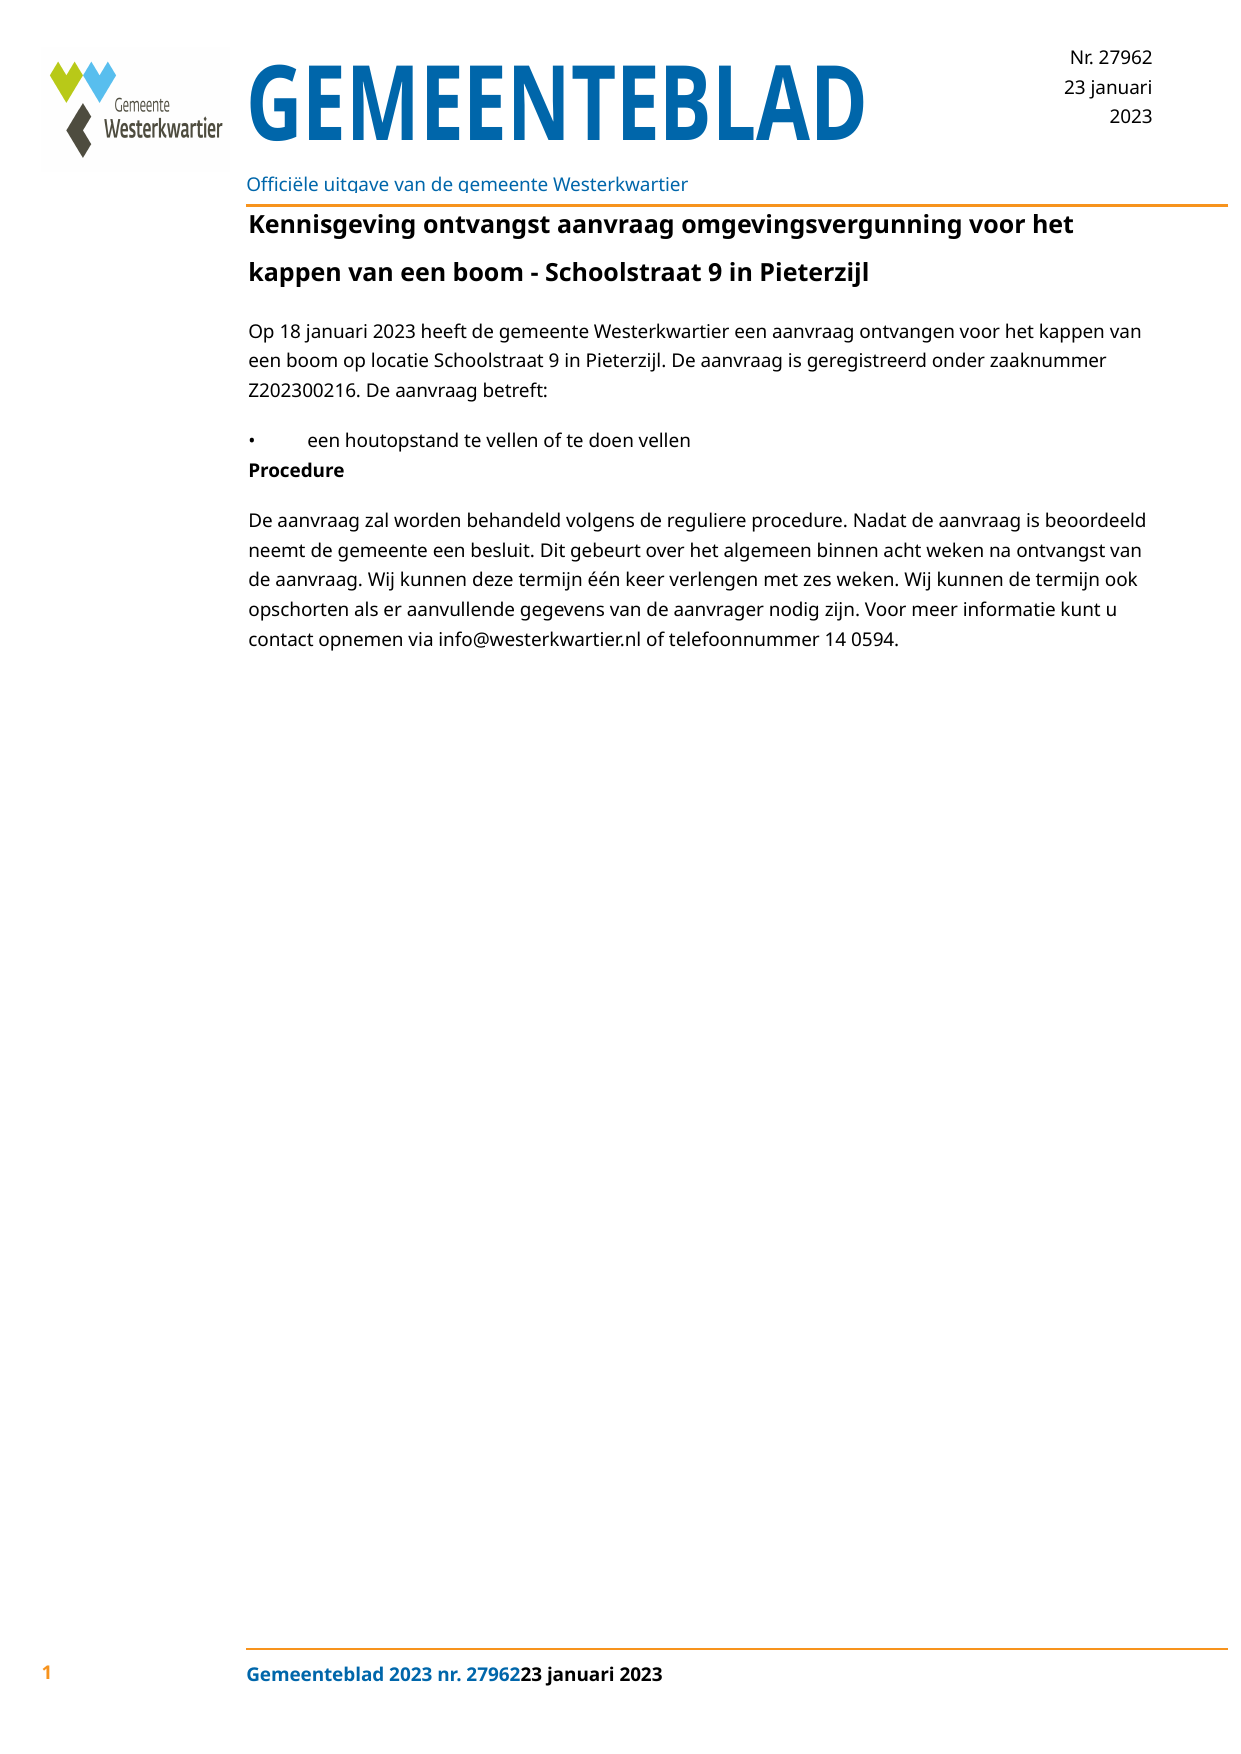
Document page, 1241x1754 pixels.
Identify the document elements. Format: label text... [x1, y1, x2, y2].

text Kennisgeving ontvangst aanvraag omgevingsvergunning voor het kappen van een boom - Schoolstraat 9 in Pieterzijl [248, 207, 1152, 288]
text Op 18 januari 2023 heeft de gemeente Westerkwartier een aanvraag ontvangen voor het kappen van een boom op locatie Schoolstraat 9 in Pieterzijl. De aanvraag is geregistreerd onder zaaknummer Z202300216. De aanvraag betreft: [248, 318, 1152, 403]
text Procedure [248, 457, 1152, 483]
list een houtopstand te vellen of te doen vellen [248, 427, 1152, 453]
text De aanvraag zal worden behandeld volgens de reguliere procedure. Nadat de aanvraag is beoordeeld neemt de gemeente een besluit. Dit gebeurt over het algemeen binnen acht weken na ontvangst van de aanvraag. Wij kunnen deze termijn één keer verlengen met zes weken. Wij kunnen de termijn ook opschorten als er aanvullende gegevens van de aanvrager nodig zijn. Voor meer informatie kunt u contact opnemen via info@westerkwartier.nl of telefoonnummer 14 0594. [248, 507, 1152, 652]
picture [41, 47, 231, 172]
